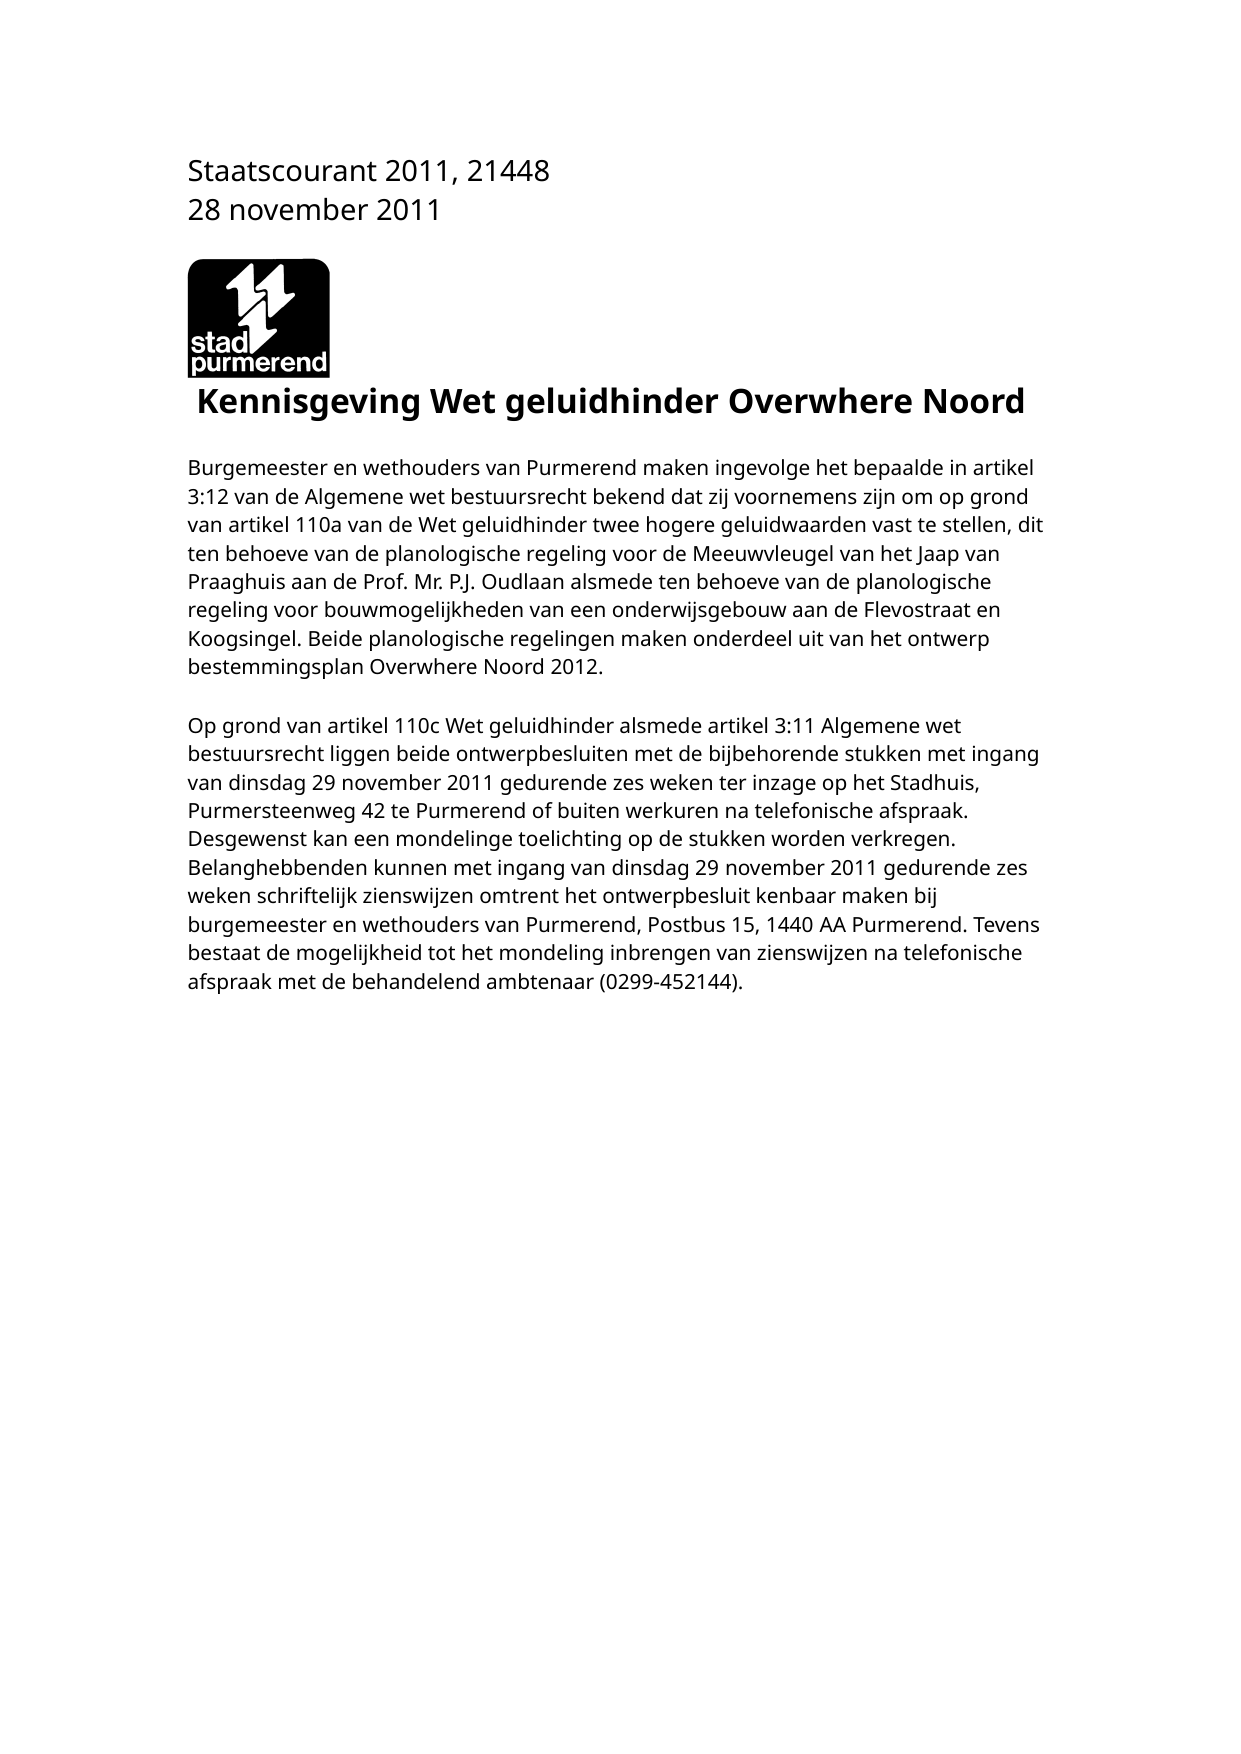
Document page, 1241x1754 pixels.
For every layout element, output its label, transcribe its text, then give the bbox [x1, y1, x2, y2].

subtitle Kennisgeving Wet geluidhinder Overwhere Noord [187, 271, 1053, 423]
text Staatscourant 2011, 21448 [187, 150, 1053, 190]
text 28 november 2011 [187, 190, 1053, 229]
picture [187, 258, 330, 378]
text Burgemeester en wethouders van Purmerend maken ingevolge het bepaalde in artikel 3:12 van de Algemene wet bestuursrecht bekend dat zij voornemens zijn om op grond van artikel 110a van de Wet geluidhinder twee hogere geluidwaarden vast te stellen, dit ten behoeve van de planologische regeling voor de Meeuwvleugel van het Jaap van Praaghuis aan de Prof. Mr. P.J. Oudlaan alsmede ten behoeve van de planologische regeling voor bouwmogelijkheden van een onderwijsgebouw aan de Flevostraat en Koogsingel. Beide planologische regelingen maken onderdeel uit van het ontwerp bestemmingsplan Overwhere Noord 2012. [187, 453, 1053, 681]
text Op grond van artikel 110c Wet geluidhinder alsmede artikel 3:11 Algemene wet bestuursrecht liggen beide ontwerpbesluiten met de bijbehorende stukken met ingang van dinsdag 29 november 2011 gedurende zes weken ter inzage op het Stadhuis, Purmersteenweg 42 te Purmerend of buiten werkuren na telefonische afspraak. Desgewenst kan een mondelinge toelichting op de stukken worden verkregen. Belanghebbenden kunnen met ingang van dinsdag 29 november 2011 gedurende zes weken schriftelijk zienswijzen omtrent het ontwerpbesluit kenbaar maken bij burgemeester en wethouders van Purmerend, Postbus 15, 1440 AA Purmerend. Tevens bestaat de mogelijkheid tot het mondeling inbrengen van zienswijzen na telefonische afspraak met de behandelend ambtenaar (0299-452144). [187, 711, 1053, 995]
